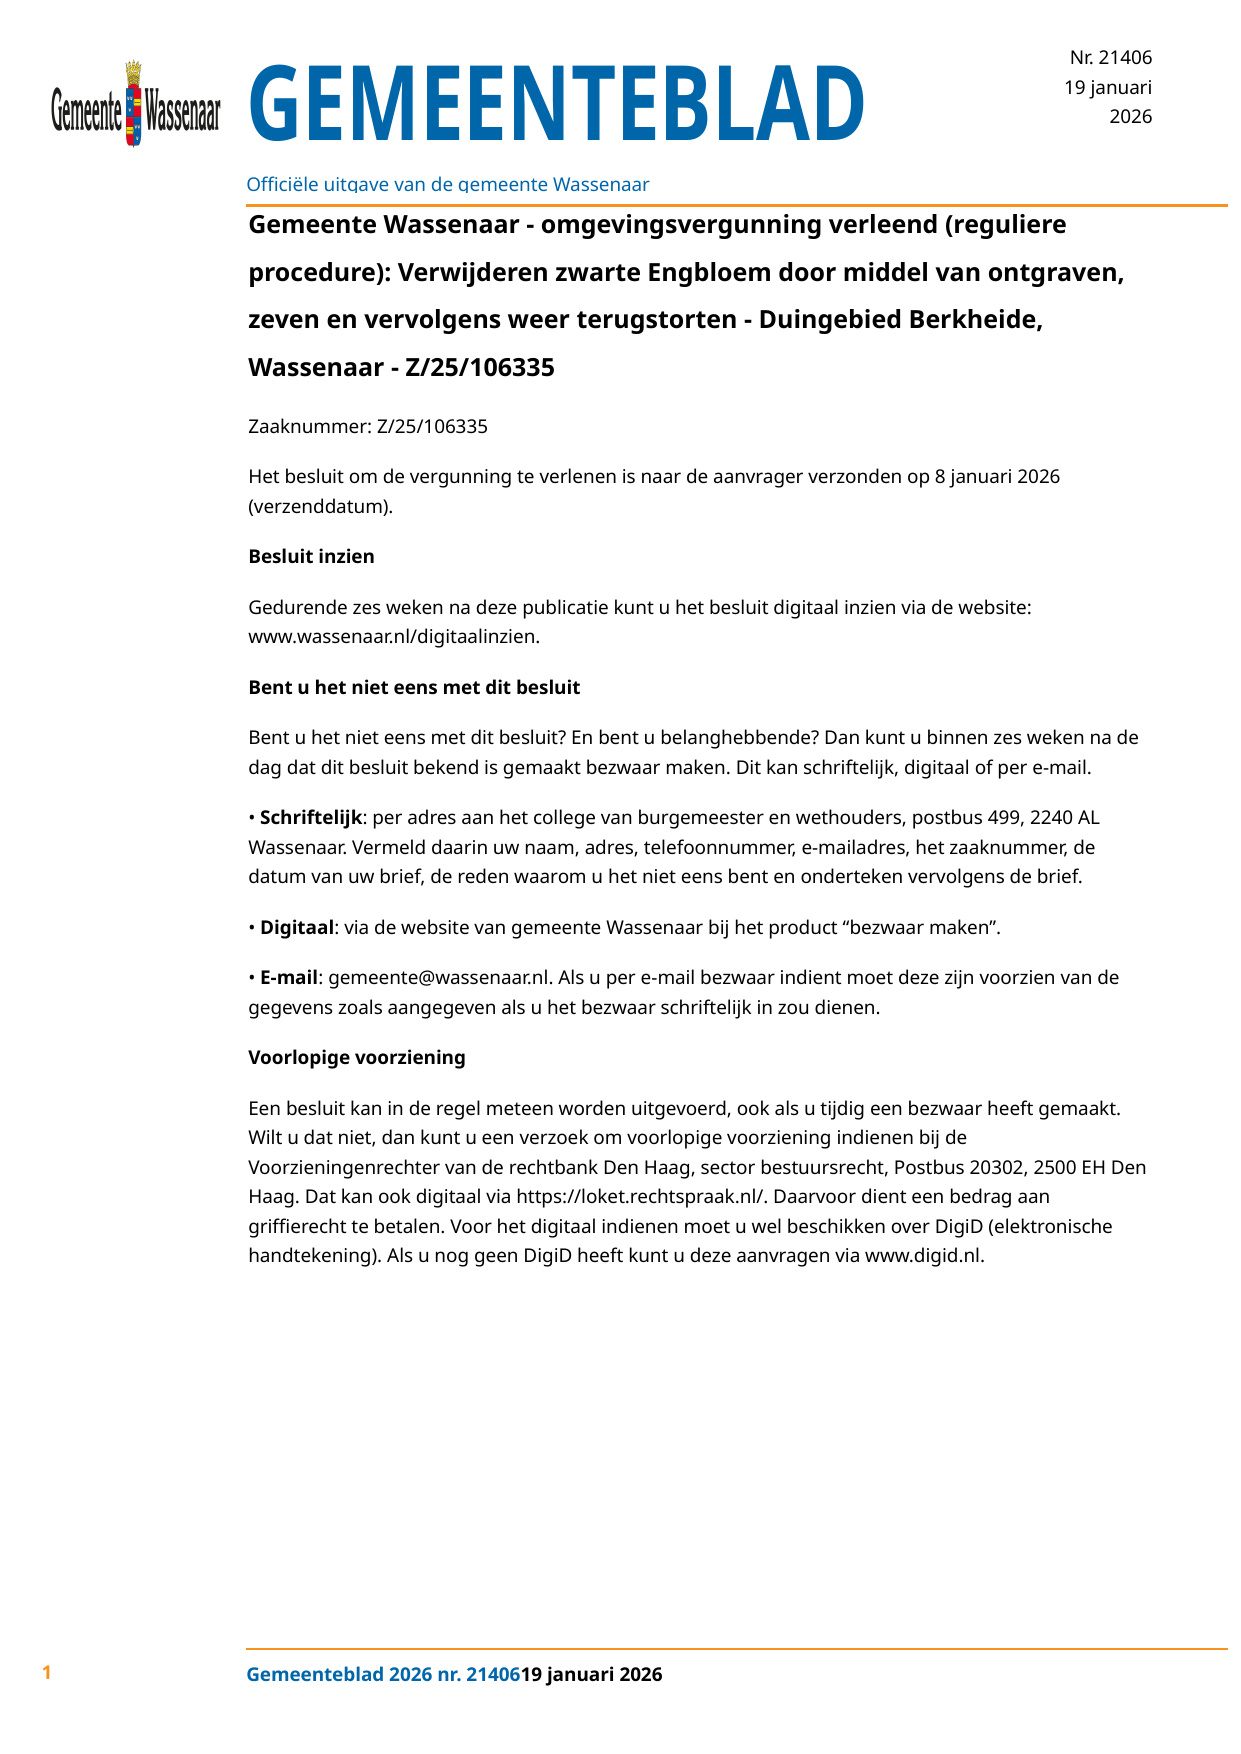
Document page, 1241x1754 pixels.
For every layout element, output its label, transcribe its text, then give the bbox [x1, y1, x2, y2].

text • E-mail: gemeente@wassenaar.nl. Als u per e-mail bezwaar indient moet deze zijn voorzien van de gegevens zoals aangegeven als u het bezwaar schriftelijk in zou dienen. [248, 964, 1152, 1020]
text • Schriftelijk: per adres aan het college van burgemeester en wethouders, postbus 499, 2240 AL Wassenaar. Vermeld daarin uw naam, adres, telefoonnummer, e-mailadres, het zaaknummer, de datum van uw brief, de reden waarom u het niet eens bent en onderteken vervolgens de brief. [248, 804, 1152, 889]
text Gedurende zes weken na deze publicatie kunt u het besluit digitaal inzien via de website: www.wassenaar.nl/digitaalinzien. [248, 594, 1152, 649]
text Het besluit om de vergunning te verlenen is naar de aanvrager verzonden op 8 januari 2026 (verzenddatum). [248, 463, 1152, 519]
text Bent u het niet eens met dit besluit? En bent u belanghebbende? Dan kunt u binnen zes weken na de dag dat dit besluit bekend is gemaakt bezwaar maken. Dit kan schriftelijk, digitaal of per e-mail. [248, 724, 1152, 780]
text Voorlopige voorziening [248, 1044, 1152, 1070]
text Gemeente Wassenaar - omgevingsvergunning verleend (reguliere procedure): Verwijderen zwarte Engbloem door middel van ontgraven, zeven en vervolgens weer terugstorten - Duingebied Berkheide, Wassenaar - Z/25/106335 [248, 207, 1152, 384]
picture [41, 47, 231, 172]
text • Digitaal: via de website van gemeente Wassenaar bij het product “bezwaar maken”. [248, 914, 1152, 940]
text Een besluit kan in de regel meteen worden uitgevoerd, ook als u tijdig een bezwaar heeft gemaakt. Wilt u dat niet, dan kunt u een verzoek om voorlopige voorziening indienen bij de Voorzieningenrechter van de rechtbank Den Haag, sector bestuursrecht, Postbus 20302, 2500 EH Den Haag. Dat kan ook digitaal via https://loket.rechtspraak.nl/. Daarvoor dient een bedrag aan griffierecht te betalen. Voor het digitaal indienen moet u wel beschikken over DigiD (elektronische handtekening). Als u nog geen DigiD heeft kunt u deze aanvragen via www.digid.nl. [248, 1095, 1152, 1268]
text Besluit inzien [248, 543, 1152, 569]
text Zaaknummer: Z/25/106335 [248, 413, 1152, 439]
text Bent u het niet eens met dit besluit [248, 674, 1152, 700]
